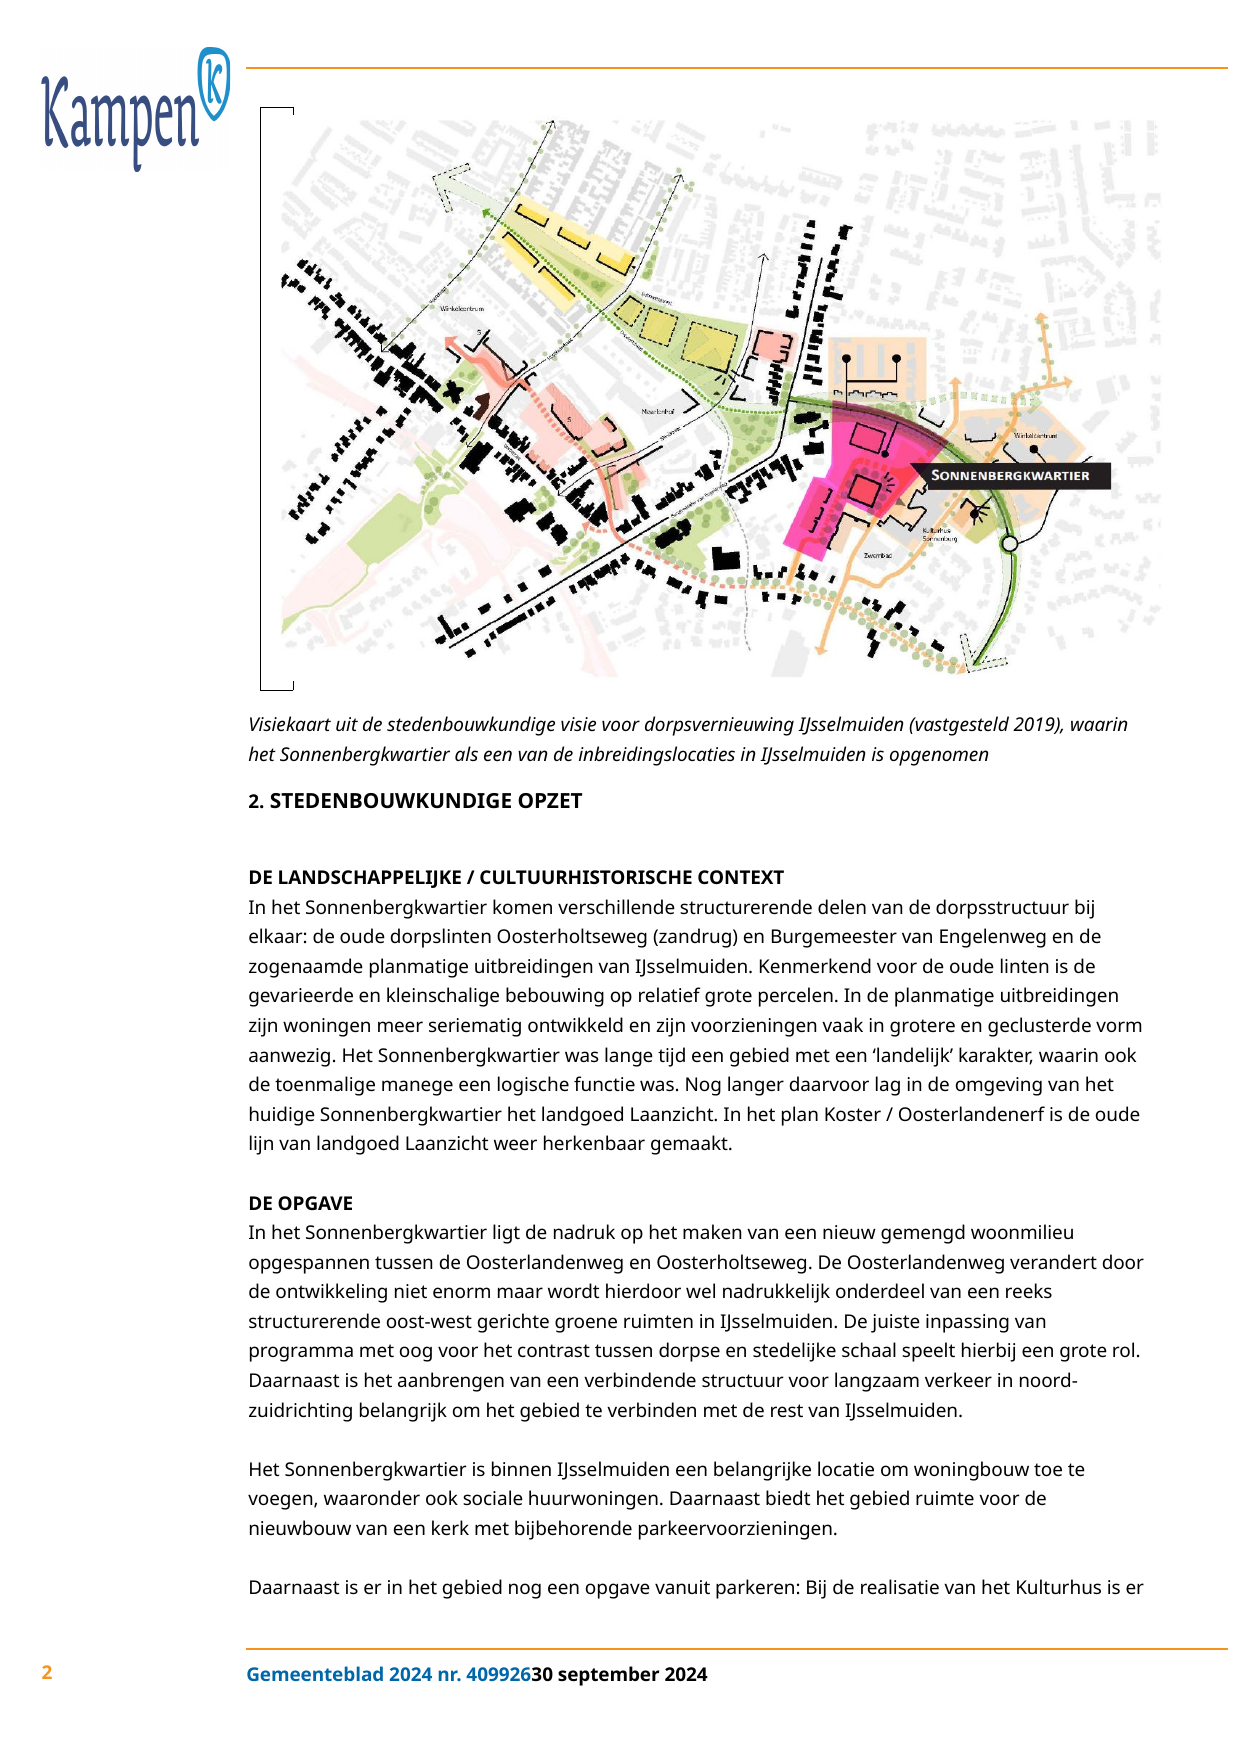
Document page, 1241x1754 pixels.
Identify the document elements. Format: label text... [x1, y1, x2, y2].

text Daarnaast is er in het gebied nog een opgave vanuit parkeren: Bij de realisatie van het Kulturhus is er [248, 1574, 1152, 1600]
text DE LANDSCHAPPELIJKE / CULTUURHISTORISCHE CONTEXT [248, 864, 1152, 890]
text In het Sonnenbergkwartier ligt de nadruk op het maken van een nieuw gemengd woonmilieu opgespannen tussen de Oosterlandenweg en Oosterholtseweg. De Oosterlandenweg verandert door de ontwikkeling niet enorm maar wordt hierdoor wel nadrukkelijk onderdeel van een reeks structurerende oost-west gerichte groene ruimten in IJsselmuiden. De juiste inpassing van programma met oog voor het contrast tussen dorpse en stedelijke schaal speelt hierbij een grote rol. Daarnaast is het aanbrengen van een verbindende structuur voor langzaam verkeer in noord-zuidrichting belangrijk om het gebied te verbinden met de rest van IJsselmuiden. [248, 1219, 1152, 1422]
text Visiekaart uit de stedenbouwkundige visie voor dorpsvernieuwing IJsselmuiden (vastgesteld 2019), waarin het Sonnenbergkwartier als een van de inbreidingslocaties in IJsselmuiden is opgenomen [248, 711, 1152, 767]
picture [268, 115, 1173, 681]
text DE OPGAVE [248, 1190, 1152, 1215]
picture [41, 47, 231, 172]
text In het Sonnenbergkwartier komen verschillende structurerende delen van de dorpsstructuur bij elkaar: de oude dorpslinten Oosterholtseweg (zandrug) en Burgemeester van Engelenweg en de zogenaamde planmatige uitbreidingen van IJsselmuiden. Kenmerkend voor de oude linten is de gevarieerde en kleinschalige bebouwing op relatief grote percelen. In de planmatige uitbreidingen zijn woningen meer seriematig ontwikkeld en zijn voorzieningen vaak in grotere en geclusterde vorm aanwezig. Het Sonnenbergkwartier was lange tijd een gebied met een ‘landelijk’ karakter, waarin ook de toenmalige manege een logische functie was. Nog langer daarvoor lag in de omgeving van het huidige Sonnenbergkwartier het landgoed Laanzicht. In het plan Koster / Oosterlandenerf is de oude lijn van landgoed Laanzicht weer herkenbaar gemaakt. [248, 894, 1152, 1156]
text 2. STEDENBOUWKUNDIGE OPZET [248, 787, 1152, 815]
text Het Sonnenbergkwartier is binnen IJsselmuiden een belangrijke locatie om woningbouw toe te voegen, waaronder ook sociale huurwoningen. Daarnaast biedt het gebied ruimte voor de nieuwbouw van een kerk met bijbehorende parkeervoorzieningen. [248, 1456, 1152, 1541]
